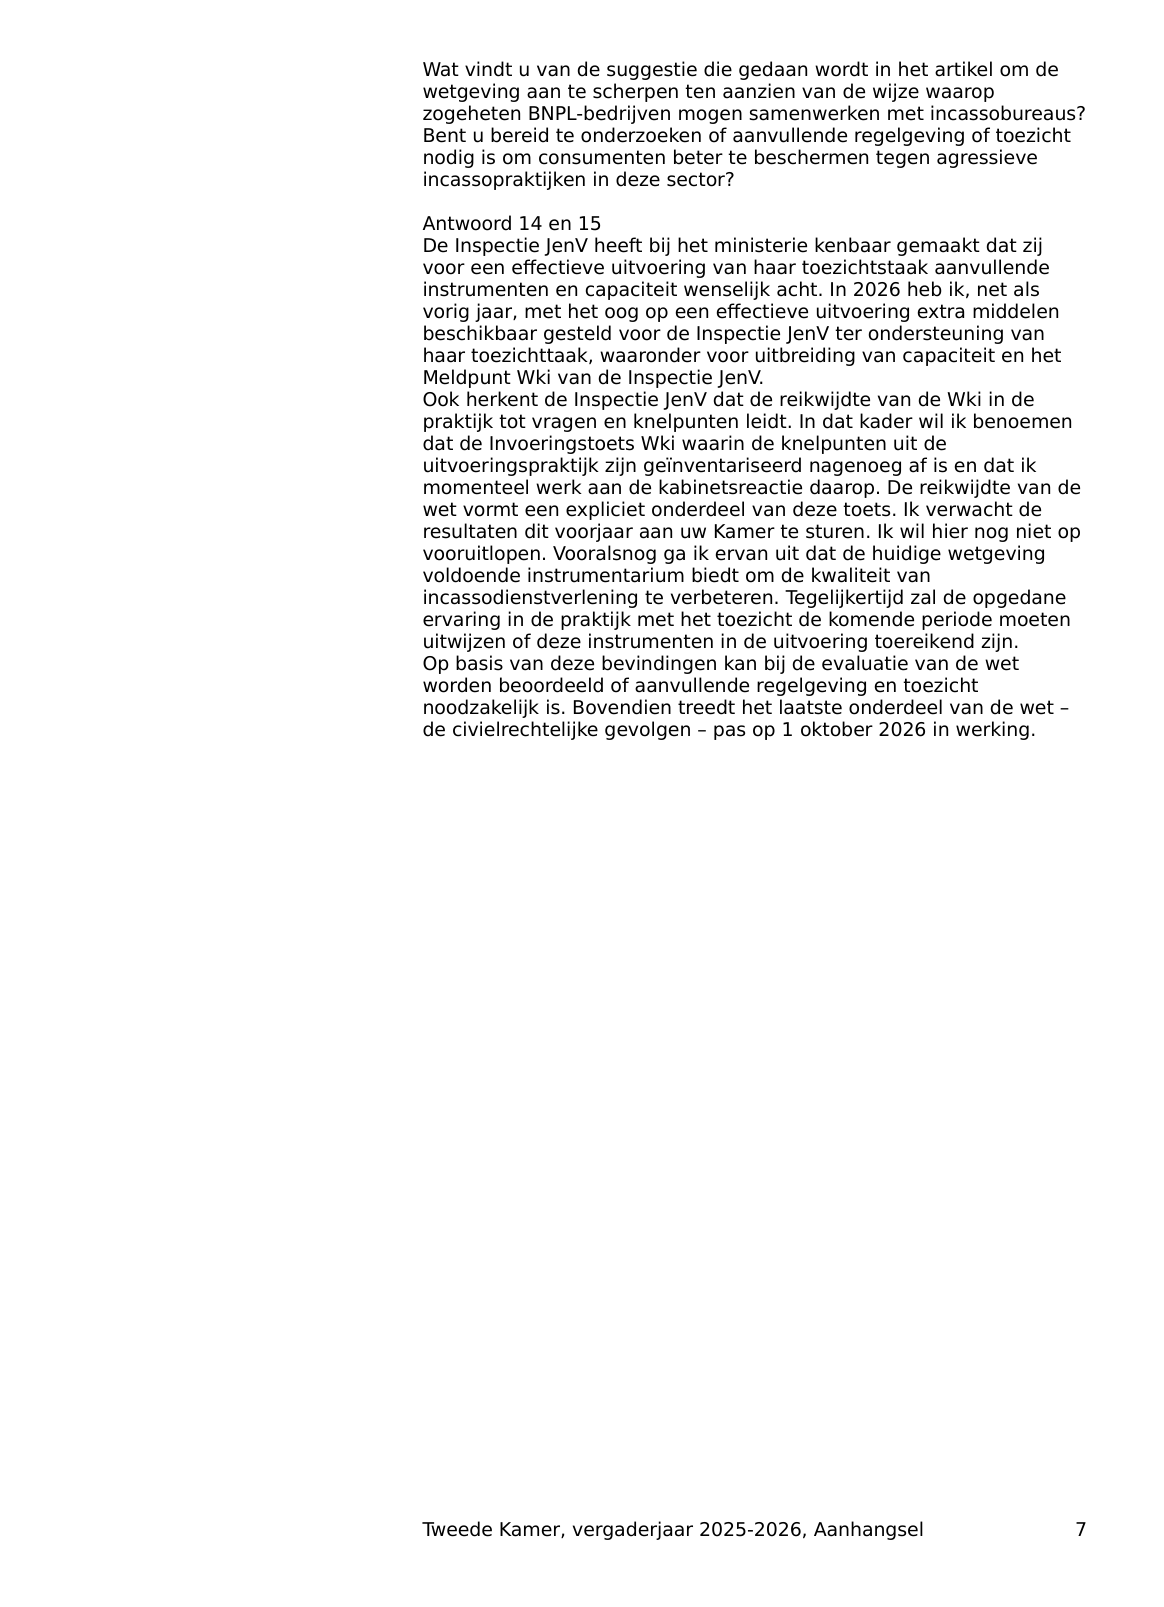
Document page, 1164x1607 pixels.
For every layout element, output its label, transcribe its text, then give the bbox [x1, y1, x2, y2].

text Ook herkent de Inspectie JenV dat de reikwijdte van de Wki in de praktijk tot vragen en knelpunten leidt. In dat kader wil ik benoemen dat de Invoeringstoets Wki waarin de knelpunten uit de uitvoeringspraktijk zijn geïnventariseerd nagenoeg af is en dat ik momenteel werk aan de kabinetsreactie daarop. De reikwijdte van de wet vormt een expliciet onderdeel van deze toets. Ik verwacht de resultaten dit voorjaar aan uw Kamer te sturen. Ik wil hier nog niet op vooruitlopen. Vooralsnog ga ik ervan uit dat de huidige wetgeving voldoende instrumentarium biedt om de kwaliteit van incassodienstverlening te verbeteren. Tegelijkertijd zal de opgedane ervaring in de praktijk met het toezicht de komende periode moeten uitwijzen of deze instrumenten in de uitvoering toereikend zijn. [422, 389, 1087, 653]
text Op basis van deze bevindingen kan bij de evaluatie van de wet worden beoordeeld of aanvullende regelgeving en toezicht noodzakelijk is. Bovendien treedt het laatste onderdeel van de wet – de civielrechtelijke gevolgen – pas op 1 oktober 2026 in werking. [422, 653, 1087, 741]
text De Inspectie JenV heeft bij het ministerie kenbaar gemaakt dat zij voor een effectieve uitvoering van haar toezichtstaak aanvullende instrumenten en capaciteit wenselijk acht. In 2026 heb ik, net als vorig jaar, met het oog op een effectieve uitvoering extra middelen beschikbaar gesteld voor de Inspectie JenV ter ondersteuning van haar toezichttaak, waaronder voor uitbreiding van capaciteit en het Meldpunt Wki van de Inspectie JenV. [422, 235, 1087, 389]
text Antwoord 14 en 15 [422, 213, 1087, 235]
text Wat vindt u van de suggestie die gedaan wordt in het artikel om de wetgeving aan te scherpen ten aanzien van de wijze waarop zogeheten BNPL-bedrijven mogen samenwerken met incassobureaus? Bent u bereid te onderzoeken of aanvullende regelgeving of toezicht nodig is om consumenten beter te beschermen tegen agressieve incassopraktijken in deze sector? [422, 59, 1087, 191]
